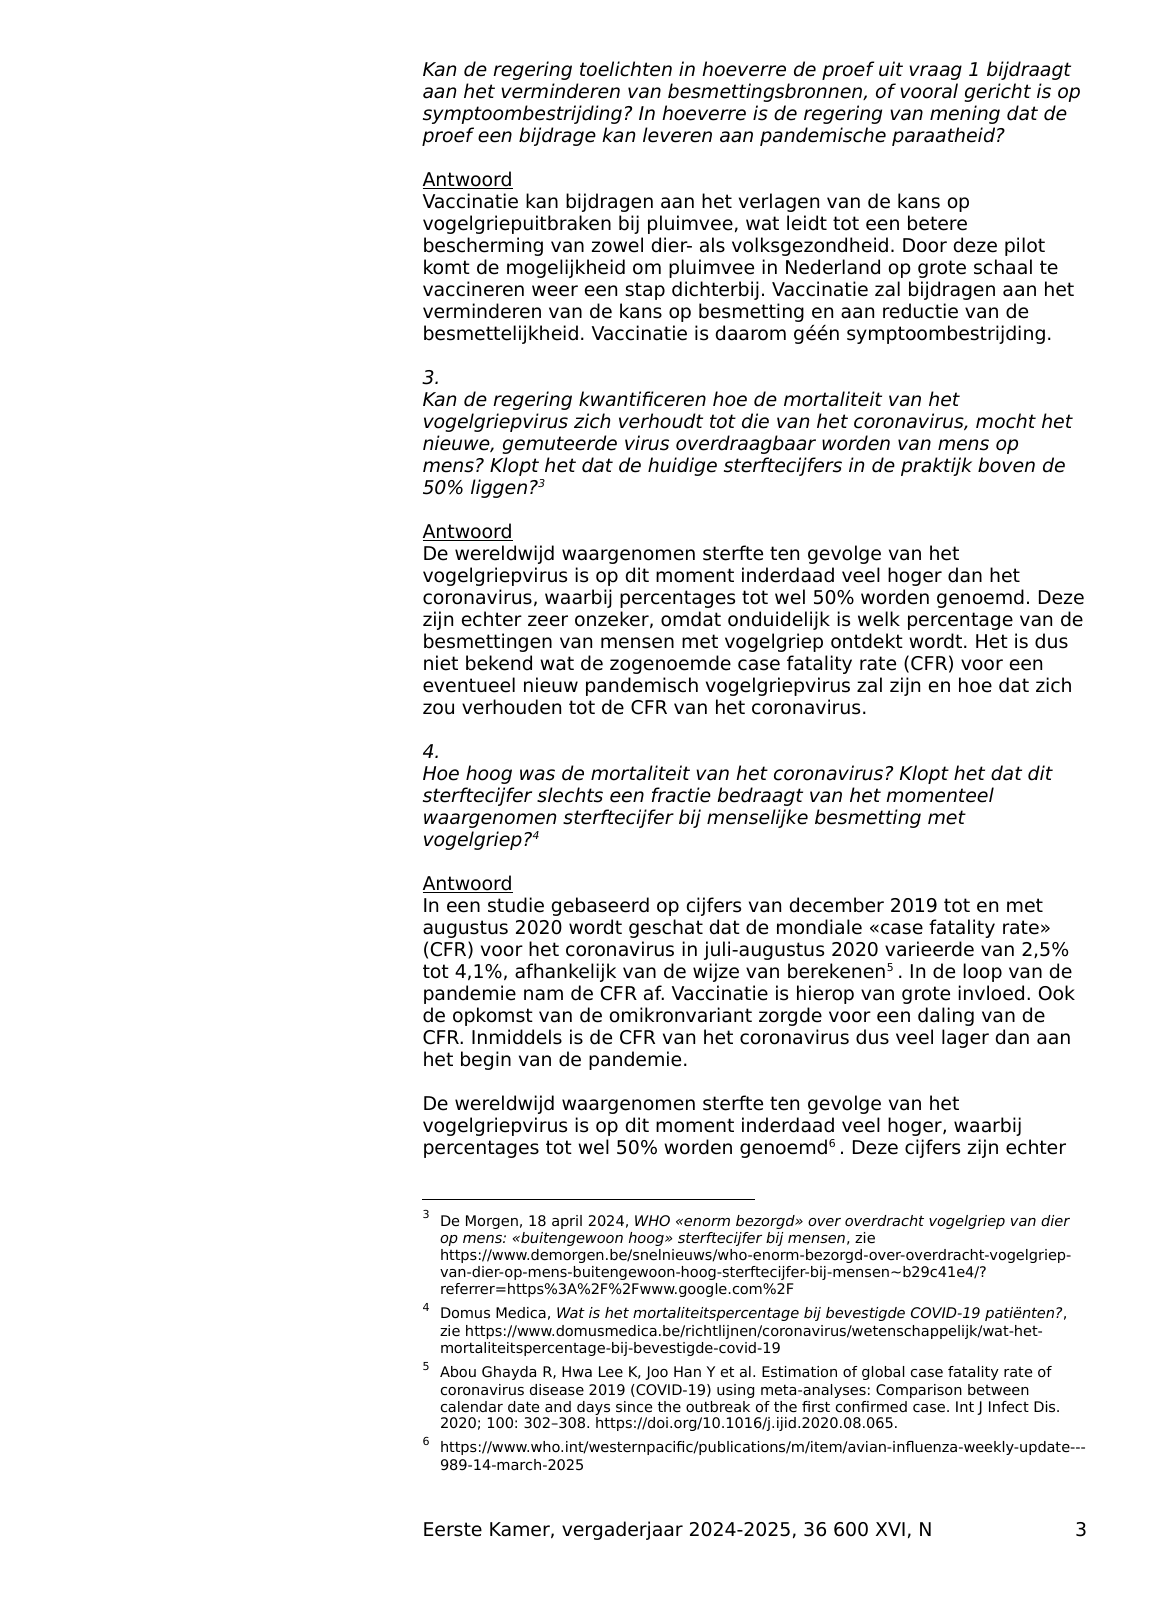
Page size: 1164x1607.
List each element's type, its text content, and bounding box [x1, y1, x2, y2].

text Antwoord [422, 169, 1087, 191]
text Hoe hoog was de mortaliteit van het coronavirus? Klopt het dat dit sterftecijfer slechts een fractie bedraagt van het momenteel waargenomen sterftecijfer bij menselijke besmetting met vogelgriep? [422, 763, 1087, 851]
text Kan de regering kwantificeren hoe de mortaliteit van het vogelgriepvirus zich verhoudt tot die van het coronavirus, mocht het nieuwe, gemuteerde virus overdraagbaar worden van mens op mens? Klopt het dat de huidige sterftecijfers in de praktijk boven de 50% liggen? [422, 389, 1087, 499]
text Domus Medica, Wat is het mortaliteitspercentage bij bevestigde COVID-19 patiënten?, zie https://www.domusmedica.be/richtlijnen/coronavirus/wetenschappelijk/wat-het-mortaliteitspercentage-bij-bevestigde-covid-19 [422, 1301, 1087, 1357]
text Abou Ghayda R, Hwa Lee K, Joo Han Y et al. Estimation of global case fatality rate of coronavirus disease 2019 (COVID-19) using meta-analyses: Comparison between calendar date and days since the outbreak of the first confirmed case. Int J Infect Dis. 2020; 100: 302–308. https://doi.org/10.1016/j.ijid.2020.08.065. [422, 1360, 1087, 1432]
text De wereldwijd waargenomen sterfte ten gevolge van het vogelgriepvirus is op dit moment inderdaad veel hoger, waarbij percentages tot wel 50% worden genoemd. Deze cijfers zijn echter [422, 1093, 1087, 1159]
text https://www.who.int/westernpacific/publications/m/item/avian-influenza-weekly-update---989-14-march-2025 [422, 1435, 1087, 1474]
text Kan de regering toelichten in hoeverre de proef uit vraag 1 bijdraagt aan het verminderen van besmettingsbronnen, of vooral gericht is op symptoombestrijding? In hoeverre is de regering van mening dat de proef een bijdrage kan leveren aan pandemische paraatheid? [422, 59, 1087, 147]
text De Morgen, 18 april 2024, WHO «enorm bezorgd» over overdracht vogelgriep van dier op mens: «buitengewoon hoog» sterftecijfer bij mensen, zie https://www.demorgen.be/snelnieuws/who-enorm-bezorgd-over-overdracht-vogelgriep-van-dier-op-mens-buitengewoon-hoog-sterftecijfer-bij-mensen~b29c41e4/?referrer=https%3A%2F%2Fwww.google.com%2F [422, 1208, 1087, 1298]
text Vaccinatie kan bijdragen aan het verlagen van de kans op vogelgriepuitbraken bij pluimvee, wat leidt tot een betere bescherming van zowel dier- als volksgezondheid. Door deze pilot komt de mogelijkheid om pluimvee in Nederland op grote schaal te vaccineren weer een stap dichterbij. Vaccinatie zal bijdragen aan het verminderen van de kans op besmetting en aan reductie van de besmettelijkheid. Vaccinatie is daarom géén symptoombestrijding. [422, 191, 1087, 345]
text 3. [422, 367, 1087, 389]
text Antwoord [422, 873, 1087, 895]
text 4. [422, 741, 1087, 763]
text De wereldwijd waargenomen sterfte ten gevolge van het vogelgriepvirus is op dit moment inderdaad veel hoger dan het coronavirus, waarbij percentages tot wel 50% worden genoemd. Deze zijn echter zeer onzeker, omdat onduidelijk is welk percentage van de besmettingen van mensen met vogelgriep ontdekt wordt. Het is dus niet bekend wat de zogenoemde case fatality rate (CFR) voor een eventueel nieuw pandemisch vogelgriepvirus zal zijn en hoe dat zich zou verhouden tot de CFR van het coronavirus. [422, 543, 1087, 719]
text Antwoord [422, 521, 1087, 543]
text In een studie gebaseerd op cijfers van december 2019 tot en met augustus 2020 wordt geschat dat de mondiale «case fatality rate» (CFR) voor het coronavirus in juli-augustus 2020 varieerde van 2,5% tot 4,1%, afhankelijk van de wijze van berekenen. In de loop van de pandemie nam de CFR af. Vaccinatie is hierop van grote invloed. Ook de opkomst van de omikronvariant zorgde voor een daling van de CFR. Inmiddels is de CFR van het coronavirus dus veel lager dan aan het begin van de pandemie. [422, 895, 1087, 1071]
